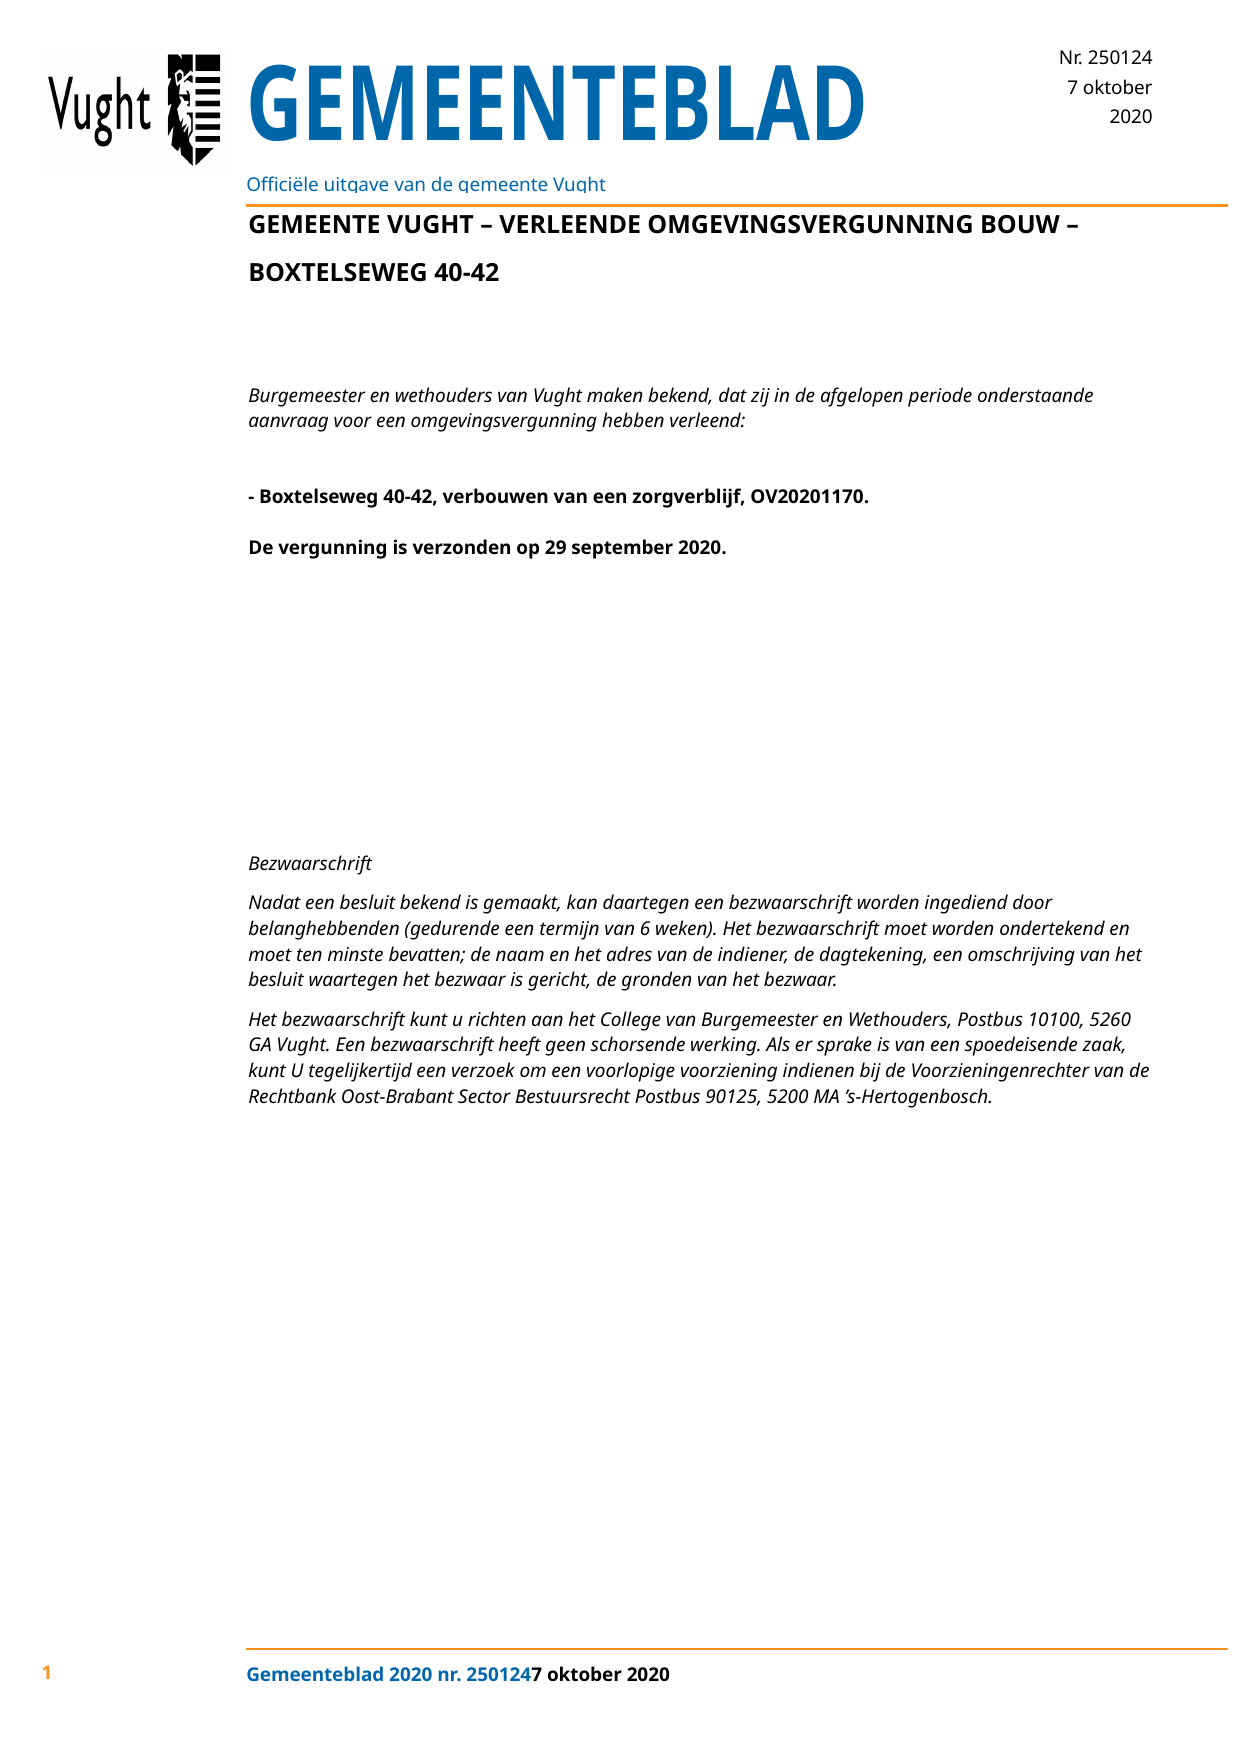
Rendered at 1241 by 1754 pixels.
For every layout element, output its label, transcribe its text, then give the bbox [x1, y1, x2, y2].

text GEMEENTE VUGHT – VERLEENDE OMGEVINGSVERGUNNING BOUW – BOXTELSEWEG 40-42 [248, 207, 1152, 288]
text Burgemeester en wethouders van Vught maken bekend, dat zij in de afgelopen periode onderstaande aanvraag voor een omgevingsvergunning hebben verleend: [248, 382, 1152, 433]
text Het bezwaarschrift kunt u richten aan het College van Burgemeester en Wethouders, Postbus 10100, 5260 GA Vught. Een bezwaarschrift heeft geen schorsende werking. Als er sprake is van een spoedeisende zaak, kunt U tegelijkertijd een verzoek om een voorlopige voorziening indienen bij de Voorzieningenrechter van de Rechtbank Oost-Brabant Sector Bestuursrecht Postbus 90125, 5200 MA ’s-Hertogenbosch. [248, 1006, 1152, 1109]
text De vergunning is verzonden op 29 september 2020. [248, 534, 1152, 560]
text - Boxtelseweg 40-42, verbouwen van een zorgverblijf, OV20201170. [248, 484, 1152, 509]
text Nadat een besluit bekend is gemaakt, kan daartegen een bezwaarschrift worden ingediend door belanghebbenden (gedurende een termijn van 6 weken). Het bezwaarschrift moet worden ondertekend en moet ten minste bevatten; de naam en het adres van de indiener, de dagtekening, een omschrijving van het besluit waartegen het bezwaar is gericht, de gronden van het bezwaar. [248, 889, 1152, 992]
text Bezwaarschrift [248, 850, 1152, 876]
picture [41, 47, 231, 172]
